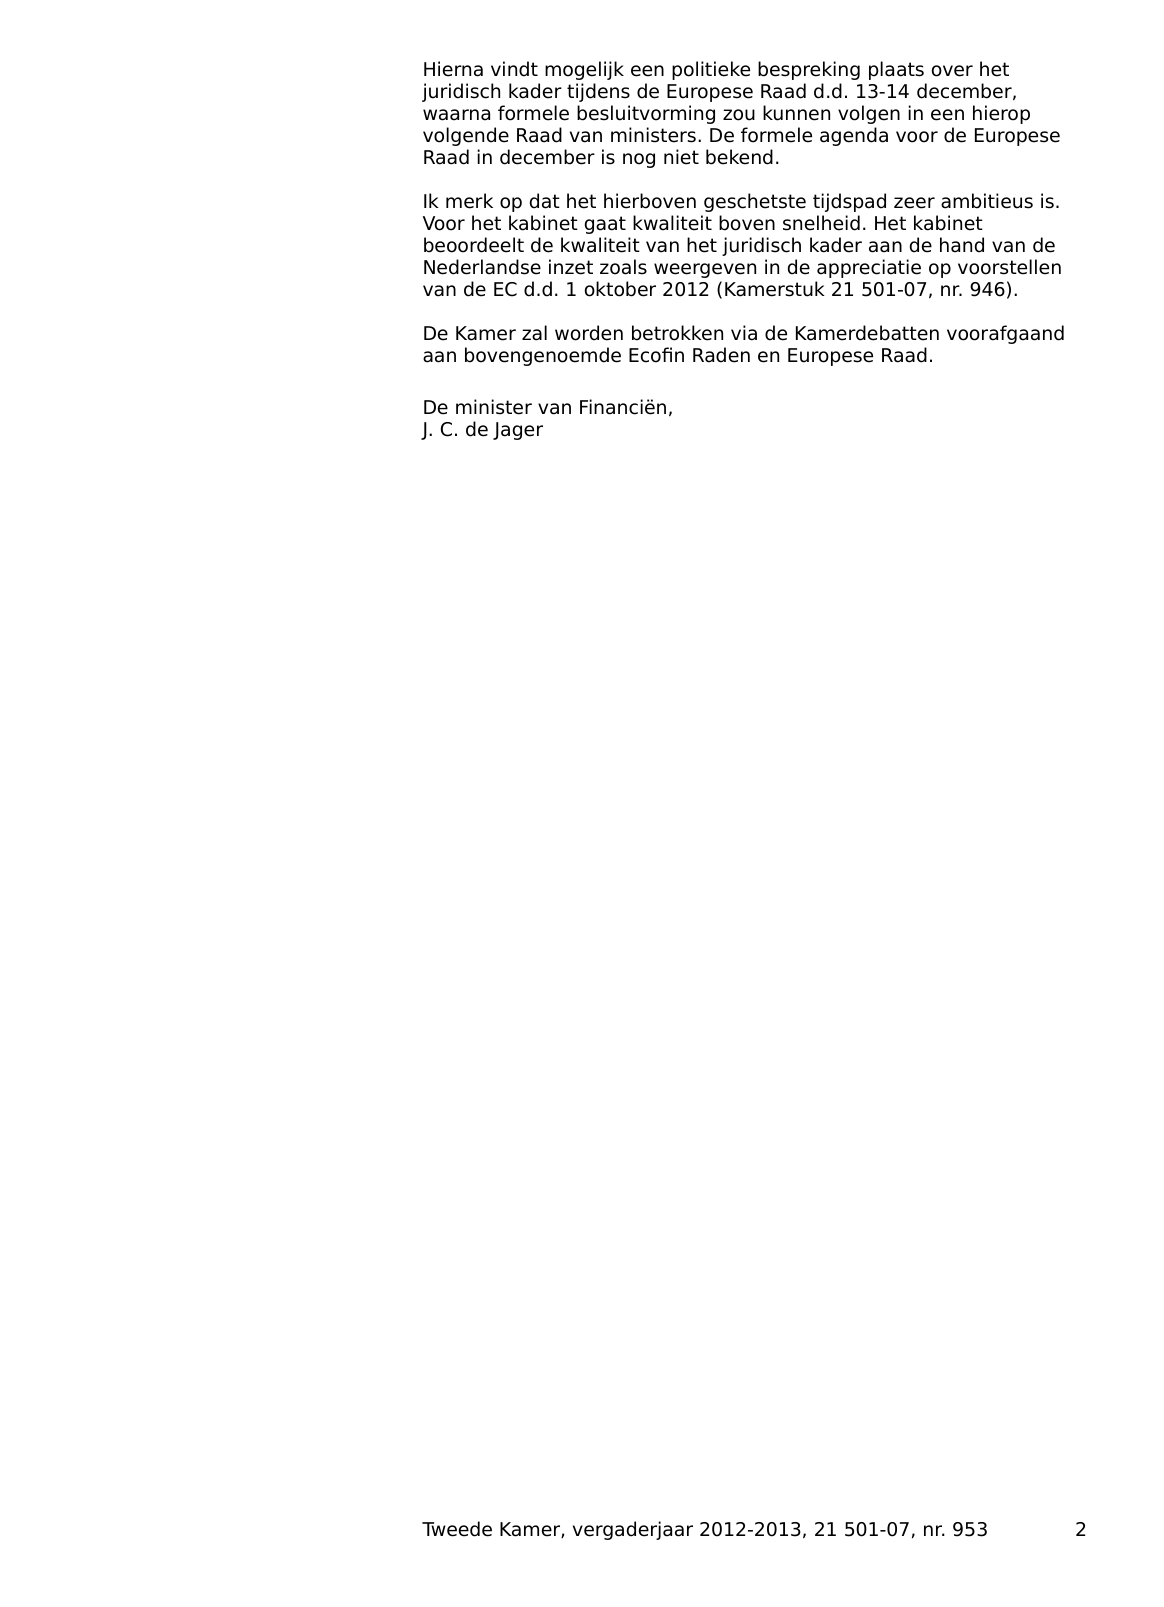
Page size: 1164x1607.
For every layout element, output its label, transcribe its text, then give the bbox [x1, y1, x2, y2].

text De Kamer zal worden betrokken via de Kamerdebatten voorafgaand aan bovengenoemde Ecofin Raden en Europese Raad. [422, 323, 1087, 367]
text Ik merk op dat het hierboven geschetste tijdspad zeer ambitieus is. Voor het kabinet gaat kwaliteit boven snelheid. Het kabinet beoordeelt de kwaliteit van het juridisch kader aan de hand van de Nederlandse inzet zoals weergeven in de appreciatie op voorstellen van de EC d.d. 1 oktober 2012 (Kamerstuk 21 501-07, nr. 946). [422, 191, 1087, 301]
text De minister van Financiën, J. C. de Jager [422, 397, 1087, 441]
text Hierna vindt mogelijk een politieke bespreking plaats over het juridisch kader tijdens de Europese Raad d.d. 13-14 december, waarna formele besluitvorming zou kunnen volgen in een hierop volgende Raad van ministers. De formele agenda voor de Europese Raad in december is nog niet bekend. [422, 59, 1087, 169]
